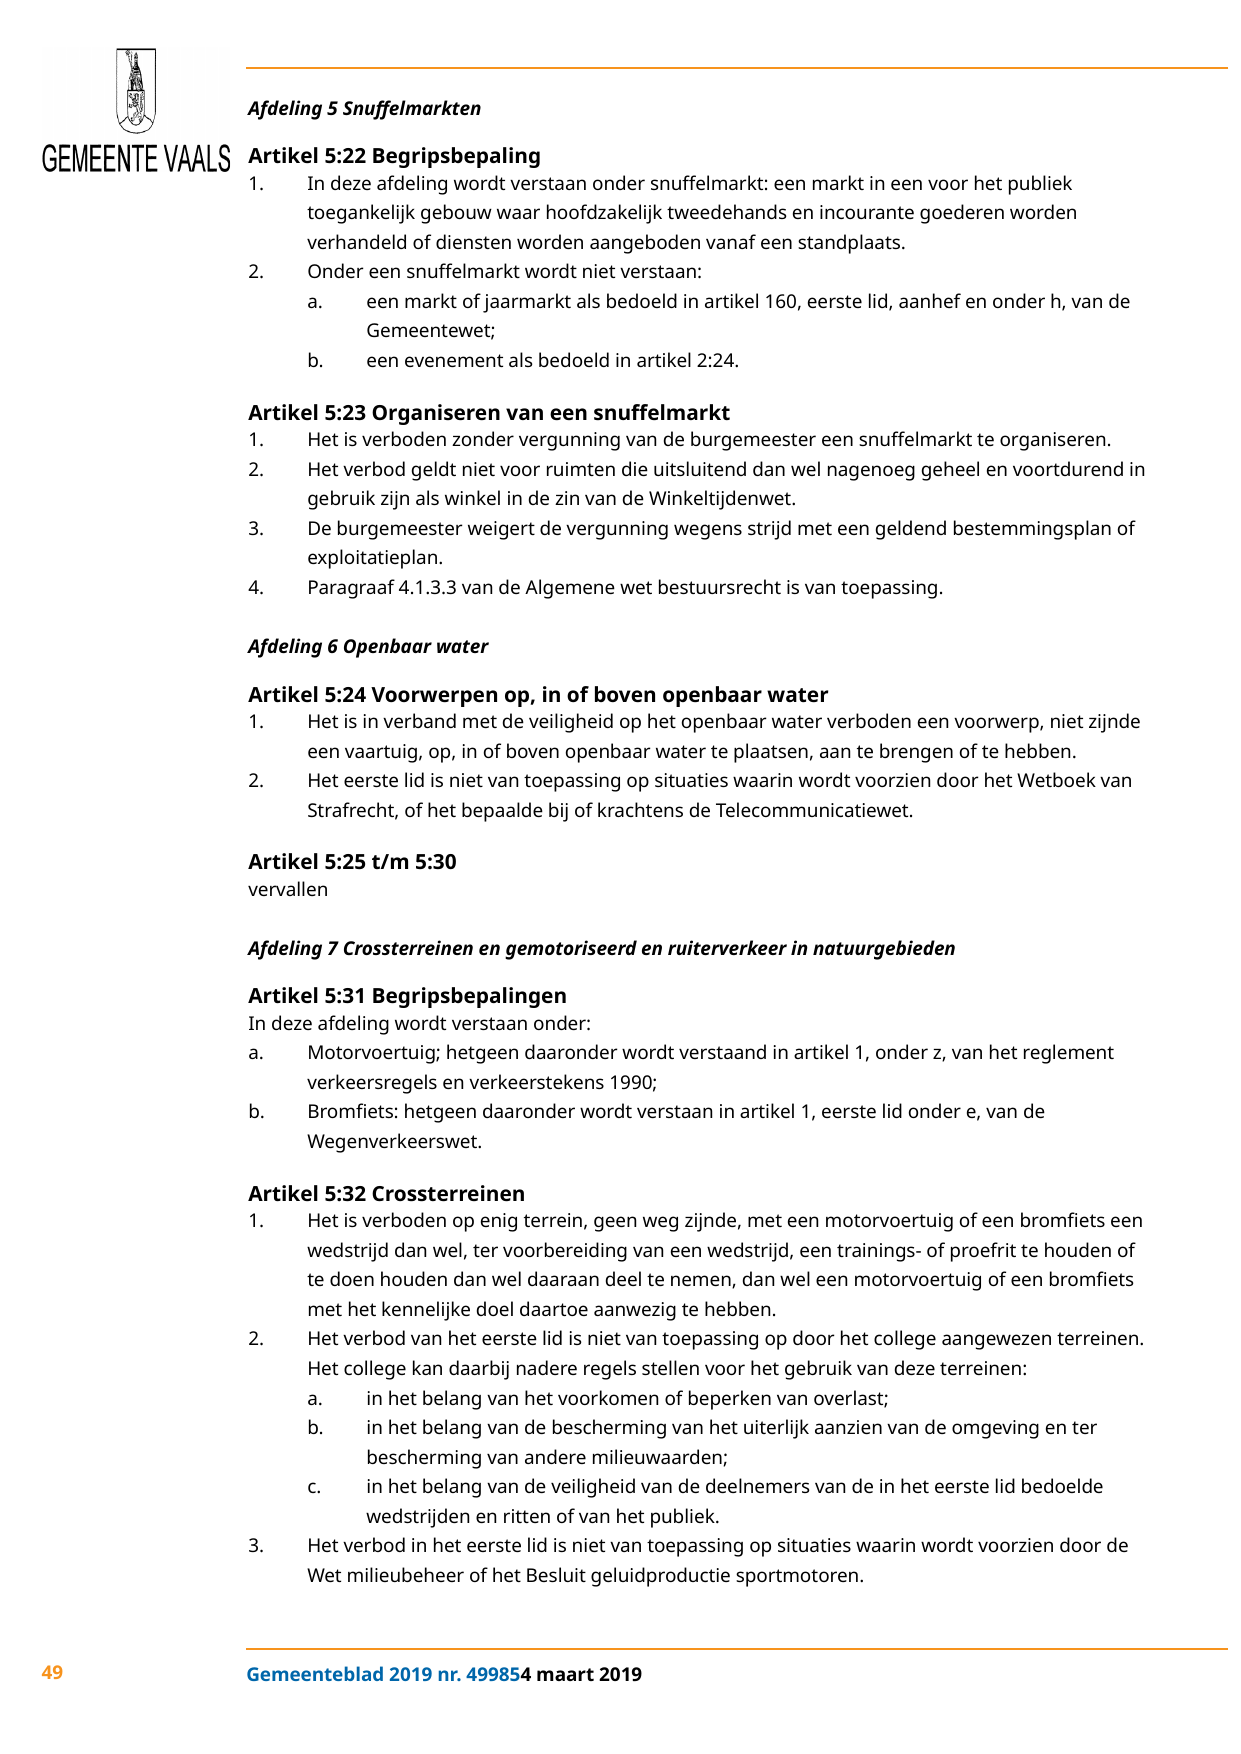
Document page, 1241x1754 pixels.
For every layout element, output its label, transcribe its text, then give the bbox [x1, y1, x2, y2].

list Het is in verband met de veiligheid op het openbaar water verboden een voorwerp, niet zijnde een vaartuig, op, in of boven openbaar water te plaatsen, aan te brengen of te hebben. [248, 708, 1152, 763]
text Artikel 5:25 t/m 5:30 [248, 847, 1152, 876]
text Afdeling 7 Crossterreinen en gemotoriseerd en ruiterverkeer in natuurgebieden [248, 935, 1152, 961]
list In deze afdeling wordt verstaan onder snuffelmarkt: een markt in een voor het publiek toegankelijk gebouw waar hoofdzakelijk tweedehands en incourante goederen worden verhandeld of diensten worden aangeboden vanaf een standplaats. [248, 170, 1152, 255]
text In deze afdeling wordt verstaan onder: [248, 1010, 1152, 1036]
list Het verbod in het eerste lid is niet van toepassing op situaties waarin wordt voorzien door de Wet milieubeheer of het Besluit geluidproductie sportmotoren. [248, 1533, 1152, 1588]
list Het is verboden op enig terrein, geen weg zijnde, met een motorvoertuig of een bromfiets een wedstrijd dan wel, ter voorbereiding van een wedstrijd, een trainings- of proefrit te houden of te doen houden dan wel daaraan deel te nemen, dan wel een motorvoertuig of een bromfiets met het kennelijke doel daartoe aanwezig te hebben. [248, 1207, 1152, 1322]
list Het eerste lid is niet van toepassing op situaties waarin wordt voorzien door het Wetboek van Strafrecht, of het bepaalde bij of krachtens de Telecommunicatiewet. [248, 767, 1152, 823]
text vervallen [248, 876, 1152, 902]
list Het is verboden zonder vergunning van de burgemeester een snuffelmarkt te organiseren. [248, 426, 1152, 452]
list Motorvoertuig; hetgeen daaronder wordt verstaand in artikel 1, onder z, van het reglement verkeersregels en verkeerstekens 1990; [248, 1039, 1152, 1095]
list Bromfiets: hetgeen daaronder wordt verstaan in artikel 1, eerste lid onder e, van de Wegenverkeerswet. [248, 1099, 1152, 1154]
list in het belang van de veiligheid van de deelnemers van de in het eerste lid bedoelde wedstrijden en ritten of van het publiek. [307, 1473, 1152, 1529]
list een markt of jaarmarkt als bedoeld in artikel 160, eerste lid, aanhef en onder h, van de Gemeentewet; [307, 288, 1152, 343]
list een evenement als bedoeld in artikel 2:24. [307, 347, 1152, 373]
text Afdeling 6 Openbaar water [248, 633, 1152, 659]
text Artikel 5:32 Crossterreinen [248, 1179, 1152, 1207]
text Artikel 5:31 Begripsbepalingen [248, 982, 1152, 1010]
list in het belang van de bescherming van het uiterlijk aanzien van de omgeving en ter bescherming van andere milieuwaarden; [307, 1414, 1152, 1469]
text Artikel 5:23 Organiseren van een snuffelmarkt [248, 398, 1152, 426]
list Het verbod geldt niet voor ruimten die uitsluitend dan wel nagenoeg geheel en voortdurend in gebruik zijn als winkel in de zin van de Winkeltijdenwet. [248, 456, 1152, 511]
list Het verbod van het eerste lid is niet van toepassing op door het college aangewezen terreinen. Het college kan daarbij nadere regels stellen voor het gebruik van deze terreinen: [248, 1326, 1152, 1381]
list in het belang van het voorkomen of beperken van overlast; [307, 1385, 1152, 1410]
text Artikel 5:22 Begripsbepaling [248, 141, 1152, 170]
list Paragraaf 4.1.3.3 van de Algemene wet bestuursrecht is van toepassing. [248, 574, 1152, 600]
text Afdeling 5 Snuffelmarkten [248, 95, 1152, 121]
list Onder een snuffelmarkt wordt niet verstaan: [248, 258, 1152, 284]
text Artikel 5:24 Voorwerpen op, in of boven openbaar water [248, 680, 1152, 708]
list De burgemeester weigert de vergunning wegens strijd met een geldend bestemmingsplan of exploitatieplan. [248, 515, 1152, 570]
picture [41, 47, 231, 172]
